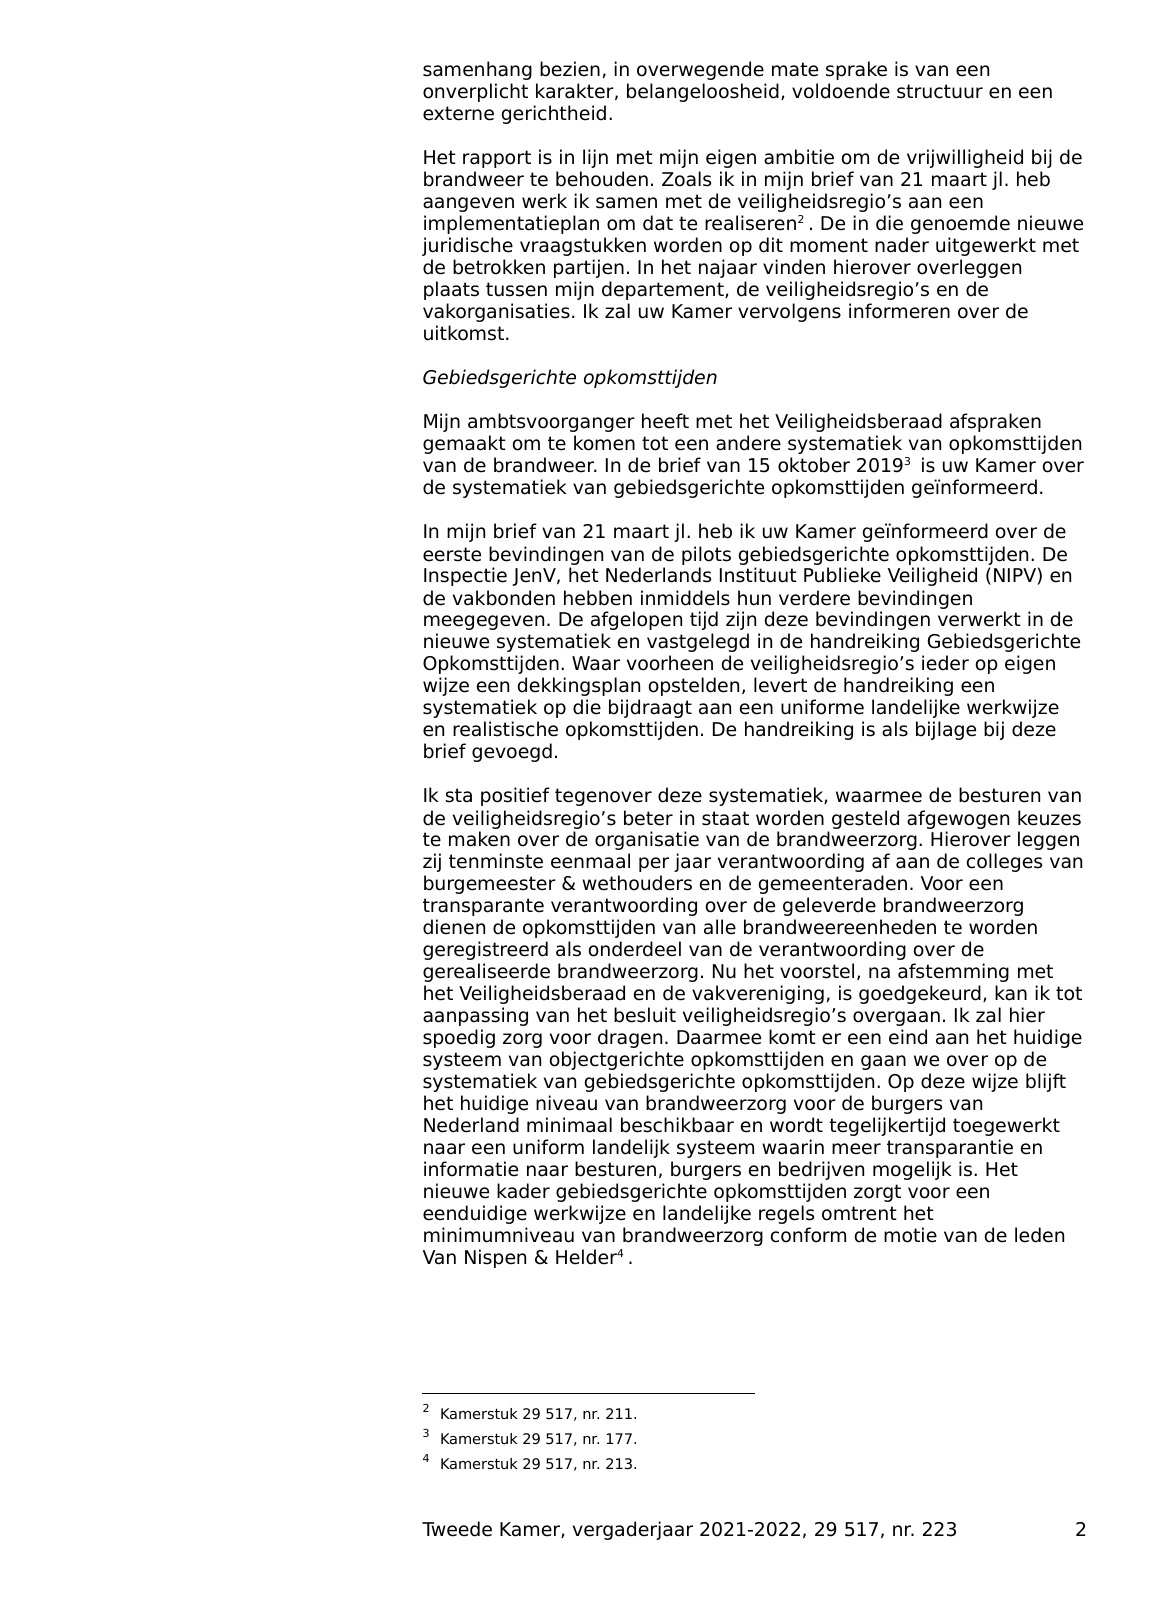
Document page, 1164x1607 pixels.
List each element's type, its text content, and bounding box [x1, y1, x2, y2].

text Kamerstuk 29 517, nr. 211. [422, 1402, 1087, 1424]
text Kamerstuk 29 517, nr. 177. [422, 1427, 1087, 1449]
text samenhang bezien, in overwegende mate sprake is van een onverplicht karakter, belangeloosheid, voldoende structuur en een externe gerichtheid. [422, 59, 1087, 125]
text Mijn ambtsvoorganger heeft met het Veiligheidsberaad afspraken gemaakt om te komen tot een andere systematiek van opkomsttijden van de brandweer. In de brief van 15 oktober 2019 is uw Kamer over de systematiek van gebiedsgerichte opkomsttijden geïnformeerd. [422, 411, 1087, 499]
text Ik sta positief tegenover deze systematiek, waarmee de besturen van de veiligheidsregio’s beter in staat worden gesteld afgewogen keuzes te maken over de organisatie van de brandweerzorg. Hierover leggen zij tenminste eenmaal per jaar verantwoording af aan de colleges van burgemeester & wethouders en de gemeenteraden. Voor een transparante verantwoording over de geleverde brandweerzorg dienen de opkomsttijden van alle brandweereenheden te worden geregistreerd als onderdeel van de verantwoording over de gerealiseerde brandweerzorg. Nu het voorstel, na afstemming met het Veiligheidsberaad en de vakvereniging, is goedgekeurd, kan ik tot aanpassing van het besluit veiligheidsregio’s overgaan. Ik zal hier spoedig zorg voor dragen. Daarmee komt er een eind aan het huidige systeem van objectgerichte opkomsttijden en gaan we over op de systematiek van gebiedsgerichte opkomsttijden. Op deze wijze blijft het huidige niveau van brandweerzorg voor de burgers van Nederland minimaal beschikbaar en wordt tegelijkertijd toegewerkt naar een uniform landelijk systeem waarin meer transparantie en informatie naar besturen, burgers en bedrijven mogelijk is. Het nieuwe kader gebiedsgerichte opkomsttijden zorgt voor een eenduidige werkwijze en landelijke regels omtrent het minimumniveau van brandweerzorg conform de motie van de leden Van Nispen & Helder. [422, 785, 1087, 1269]
text In mijn brief van 21 maart jl. heb ik uw Kamer geïnformeerd over de eerste bevindingen van de pilots gebiedsgerichte opkomsttijden. De Inspectie JenV, het Nederlands Instituut Publieke Veiligheid (NIPV) en de vakbonden hebben inmiddels hun verdere bevindingen meegegeven. De afgelopen tijd zijn deze bevindingen verwerkt in de nieuwe systematiek en vastgelegd in de handreiking Gebiedsgerichte Opkomsttijden. Waar voorheen de veiligheidsregio’s ieder op eigen wijze een dekkingsplan opstelden, levert de handreiking een systematiek op die bijdraagt aan een uniforme landelijke werkwijze en realistische opkomsttijden. De handreiking is als bijlage bij deze brief gevoegd. [422, 521, 1087, 763]
text Kamerstuk 29 517, nr. 213. [422, 1452, 1087, 1474]
text Het rapport is in lijn met mijn eigen ambitie om de vrijwilligheid bij de brandweer te behouden. Zoals ik in mijn brief van 21 maart jl. heb aangeven werk ik samen met de veiligheidsregio’s aan een implementatieplan om dat te realiseren. De in die genoemde nieuwe juridische vraagstukken worden op dit moment nader uitgewerkt met de betrokken partijen. In het najaar vinden hierover overleggen plaats tussen mijn departement, de veiligheidsregio’s en de vakorganisaties. Ik zal uw Kamer vervolgens informeren over de uitkomst. [422, 147, 1087, 345]
subtitle Gebiedsgerichte opkomsttijden [422, 367, 1087, 389]
